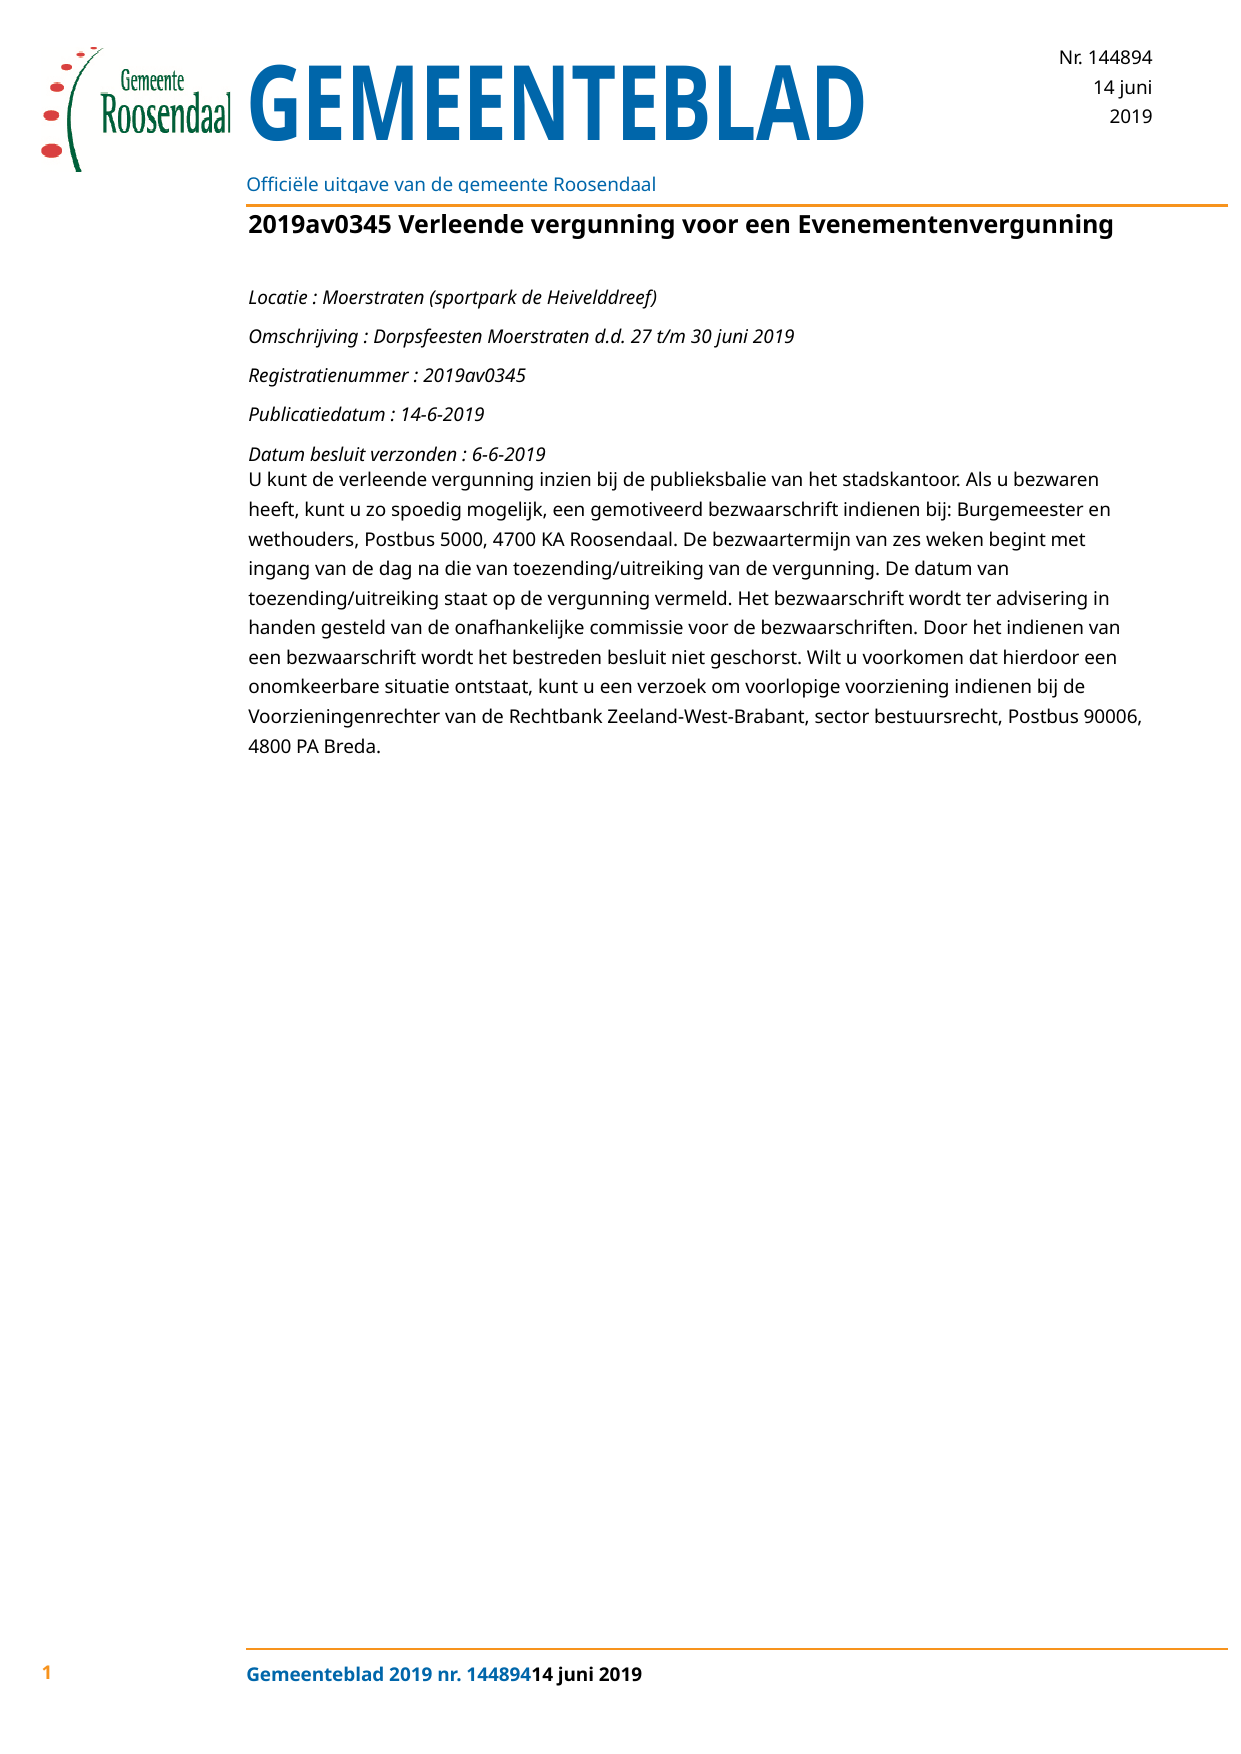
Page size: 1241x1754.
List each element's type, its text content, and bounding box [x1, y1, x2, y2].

text Registratienummer : 2019av0345 [248, 362, 1152, 388]
picture [41, 47, 231, 172]
text 2019av0345 Verleende vergunning voor een Evenementenvergunning [248, 207, 1152, 241]
text Publicatiedatum : 14-6-2019 [248, 402, 1152, 427]
text U kunt de verleende vergunning inzien bij de publieksbalie van het stadskantoor. Als u bezwaren heeft, kunt u zo spoedig mogelijk, een gemotiveerd bezwaarschrift indienen bij: Burgemeester en wethouders, Postbus 5000, 4700 KA Roosendaal. De bezwaartermijn van zes weken begint met ingang van de dag na die van toezending/uitreiking van de vergunning. De datum van toezending/uitreiking staat op de vergunning vermeld. Het bezwaarschrift wordt ter advisering in handen gesteld van de onafhankelijke commissie voor de bezwaarschriften. Door het indienen van een bezwaarschrift wordt het bestreden besluit niet geschorst. Wilt u voorkomen dat hierdoor een onomkeerbare situatie ontstaat, kunt u een verzoek om voorlopige voorziening indienen bij de Voorzieningenrechter van de Rechtbank Zeeland-West-Brabant, sector bestuursrecht, Postbus 90006, 4800 PA Breda. [248, 467, 1152, 759]
text Datum besluit verzonden : 6-6-2019 [248, 441, 1152, 467]
text Omschrijving : Dorpsfeesten Moerstraten d.d. 27 t/m 30 juni 2019 [248, 323, 1152, 349]
text Locatie : Moerstraten (sportpark de Heivelddreef) [248, 284, 1152, 309]
